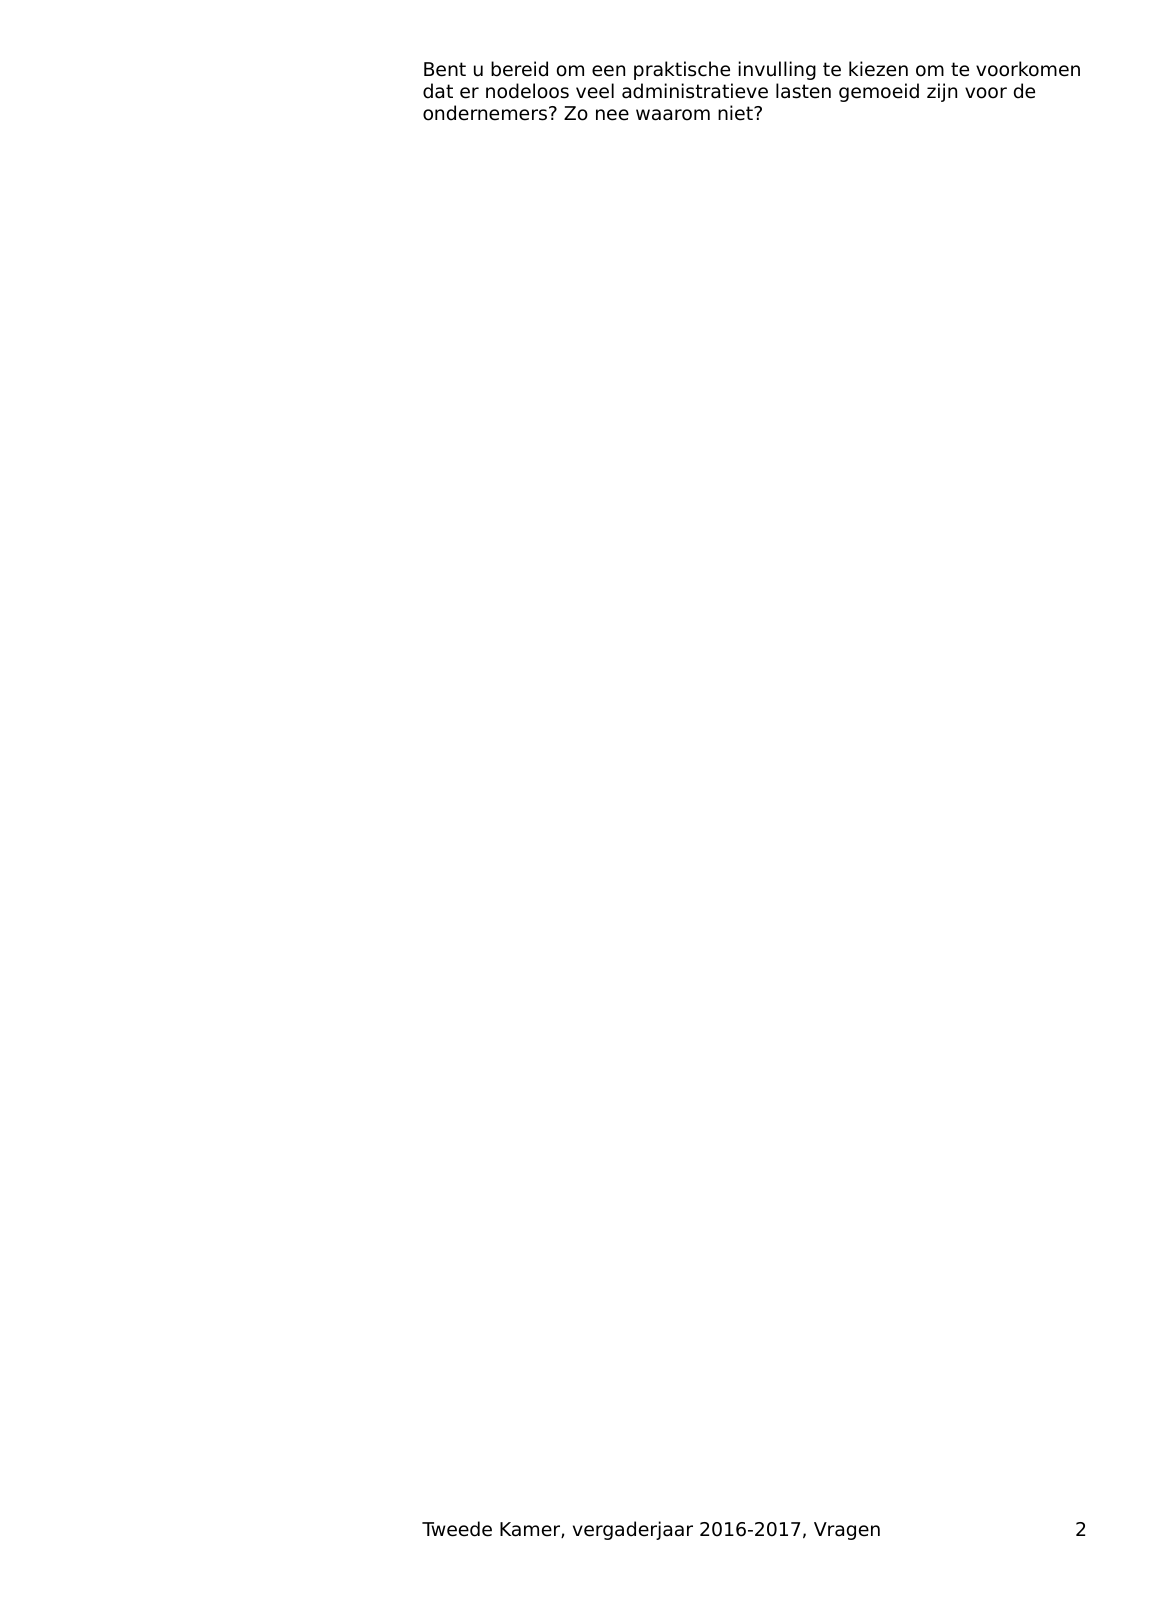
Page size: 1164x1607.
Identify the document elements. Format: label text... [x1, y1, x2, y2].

text Bent u bereid om een praktische invulling te kiezen om te voorkomen dat er nodeloos veel administratieve lasten gemoeid zijn voor de ondernemers? Zo nee waarom niet? [422, 59, 1087, 125]
